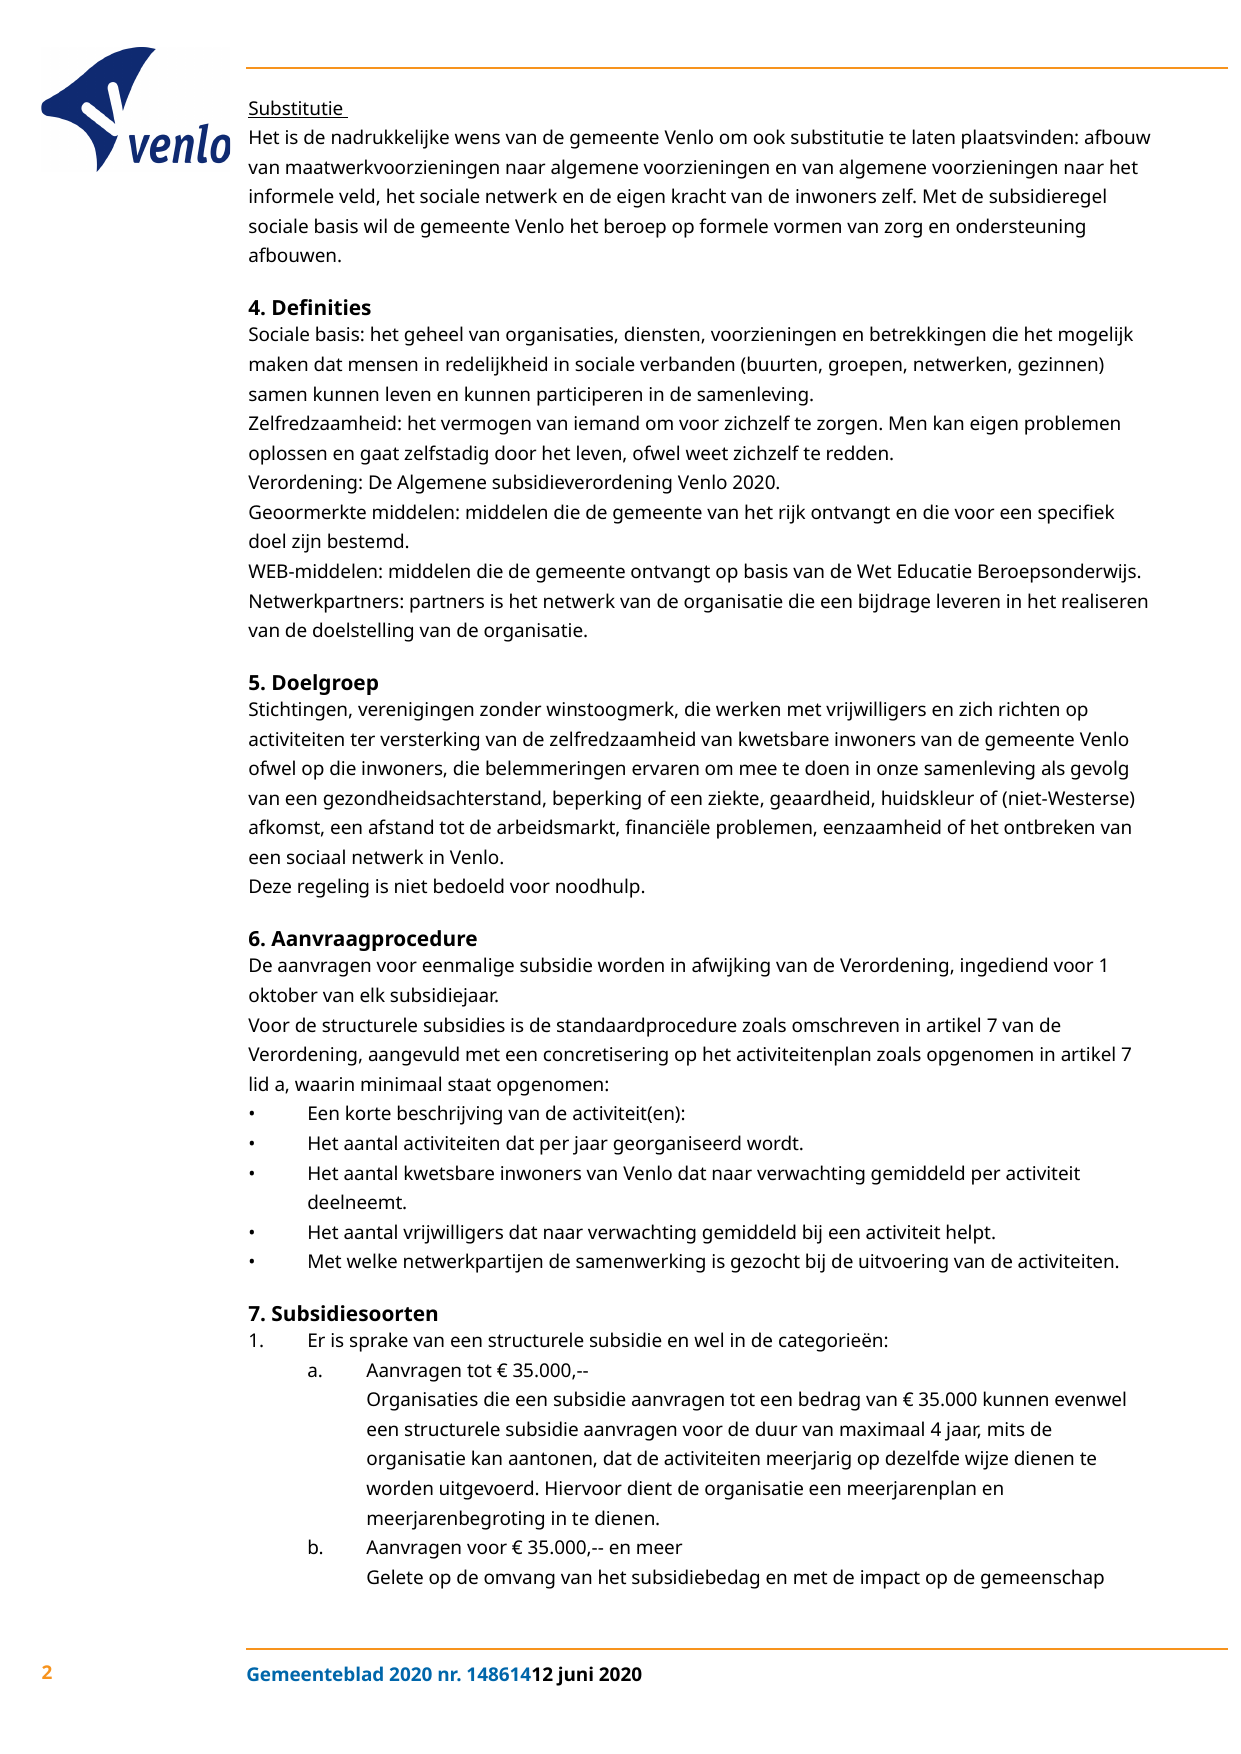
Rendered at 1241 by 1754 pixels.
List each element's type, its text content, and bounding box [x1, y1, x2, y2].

list Organisaties die een subsidie aanvragen tot een bedrag van € 35.000 kunnen evenwel een structurele subsidie aanvragen voor de duur van maximaal 4 jaar, mits de organisatie kan aantonen, dat de activiteiten meerjarig op dezelfde wijze dienen te worden uitgevoerd. Hiervoor dient de organisatie een meerjarenplan en meerjarenbegroting in te dienen. [307, 1386, 1152, 1531]
text Deze regeling is niet bedoeld voor noodhulp. [248, 874, 1152, 899]
list Aanvragen voor € 35.000,-- en meer [307, 1534, 1152, 1560]
list Gelete op de omvang van het subsidiebedag en met de impact op de gemeenschap [307, 1564, 1152, 1590]
list Het aantal kwetsbare inwoners van Venlo dat naar verwachting gemiddeld per activiteit deelneemt. [248, 1160, 1152, 1215]
text Sociale basis: het geheel van organisaties, diensten, voorzieningen en betrekkingen die het mogelijk maken dat mensen in redelijkheid in sociale verbanden (buurten, groepen, netwerken, gezinnen) samen kunnen leven en kunnen participeren in de samenleving. [248, 322, 1152, 406]
text 5. Doelgroep [248, 668, 1152, 696]
text 4. Definities [248, 293, 1152, 322]
text Voor de structurele subsidies is de standaardprocedure zoals omschreven in artikel 7 van de Verordening, aangevuld met een concretisering op het activiteitenplan zoals opgenomen in artikel 7 lid a, waarin minimaal staat opgenomen: [248, 1012, 1152, 1097]
list Er is sprake van een structurele subsidie en wel in de categorieën: [248, 1327, 1152, 1353]
picture [41, 47, 231, 172]
list Een korte beschrijving van de activiteit(en): [248, 1101, 1152, 1126]
text Geoormerkte middelen: middelen die de gemeente van het rijk ontvangt en die voor een specifiek doel zijn bestemd. [248, 499, 1152, 554]
list Het aantal vrijwilligers dat naar verwachting gemiddeld bij een activiteit helpt. [248, 1219, 1152, 1244]
text Substitutie [248, 95, 1152, 121]
text Netwerkpartners: partners is het netwerk van de organisatie die een bijdrage leveren in het realiseren van de doelstelling van de organisatie. [248, 588, 1152, 643]
text Het is de nadrukkelijke wens van de gemeente Venlo om ook substitutie te laten plaatsvinden: afbouw van maatwerkvoorzieningen naar algemene voorzieningen en van algemene voorzieningen naar het informele veld, het sociale netwerk en de eigen kracht van de inwoners zelf. Met de subsidieregel sociale basis wil de gemeente Venlo het beroep op formele vormen van zorg en ondersteuning afbouwen. [248, 124, 1152, 268]
text 7. Subsidiesoorten [248, 1299, 1152, 1327]
text Stichtingen, verenigingen zonder winstoogmerk, die werken met vrijwilligers en zich richten op activiteiten ter versterking van de zelfredzaamheid van kwetsbare inwoners van de gemeente Venlo ofwel op die inwoners, die belemmeringen ervaren om mee te doen in onze samenleving als gevolg van een gezondheidsachterstand, beperking of een ziekte, geaardheid, huidskleur of (niet-Westerse) afkomst, een afstand tot de arbeidsmarkt, financiële problemen, eenzaamheid of het ontbreken van een sociaal netwerk in Venlo. [248, 696, 1152, 870]
text De aanvragen voor eenmalige subsidie worden in afwijking van de Verordening, ingediend voor 1 oktober van elk subsidiejaar. [248, 953, 1152, 1008]
list Aanvragen tot € 35.000,-- [307, 1357, 1152, 1383]
text Verordening: De Algemene subsidieverordening Venlo 2020. [248, 469, 1152, 495]
list Het aantal activiteiten dat per jaar georganiseerd wordt. [248, 1130, 1152, 1156]
text WEB-middelen: middelen die de gemeente ontvangt op basis van de Wet Educatie Beroepsonderwijs. [248, 558, 1152, 584]
text 6. Aanvraagprocedure [248, 924, 1152, 953]
text Zelfredzaamheid: het vermogen van iemand om voor zichzelf te zorgen. Men kan eigen problemen oplossen en gaat zelfstadig door het leven, ofwel weet zichzelf te redden. [248, 410, 1152, 466]
list Met welke netwerkpartijen de samenwerking is gezocht bij de uitvoering van de activiteiten. [248, 1248, 1152, 1274]
